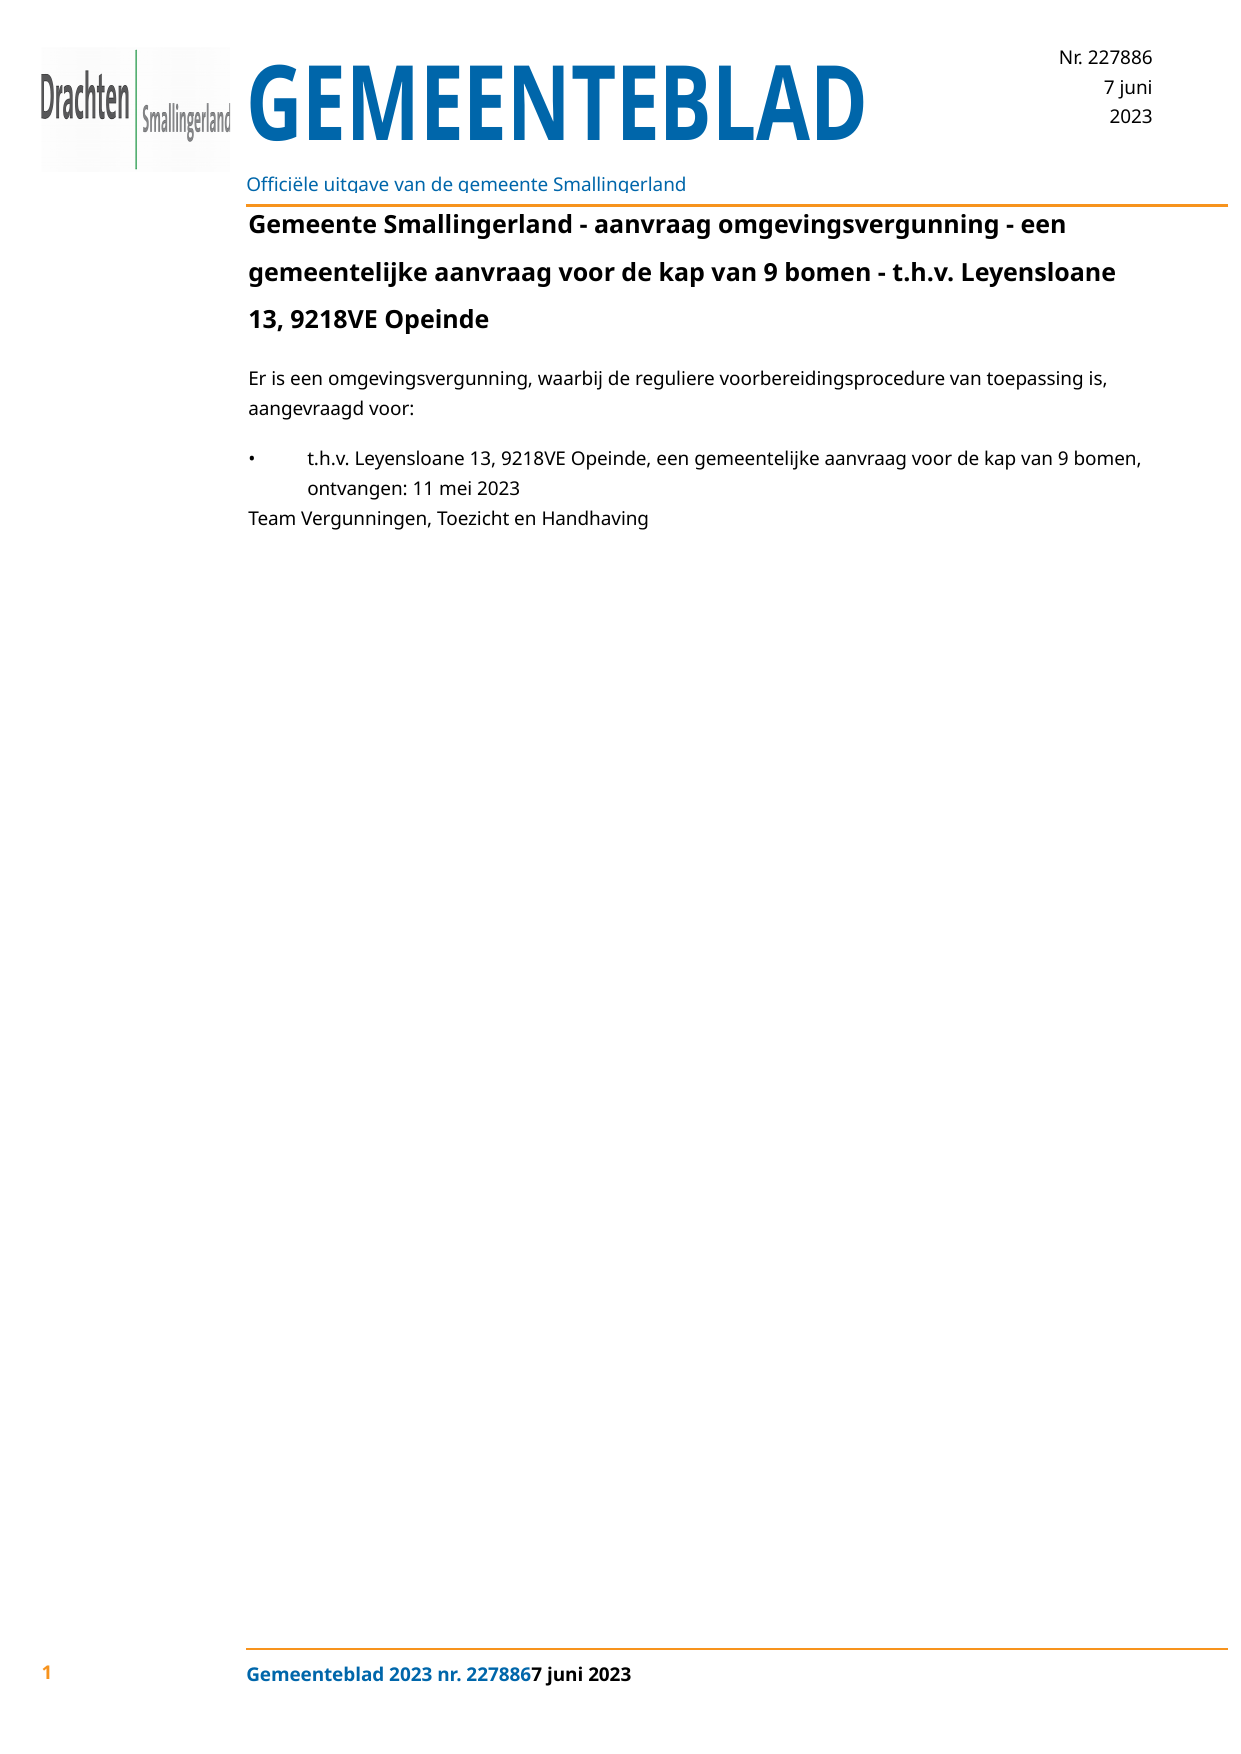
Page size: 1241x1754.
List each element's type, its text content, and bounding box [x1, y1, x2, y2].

list t.h.v. Leyensloane 13, 9218VE Opeinde, een gemeentelijke aanvraag voor de kap van 9 bomen, ontvangen: 11 mei 2023 [248, 446, 1152, 501]
text Gemeente Smallingerland - aanvraag omgevingsvergunning - een gemeentelijke aanvraag voor de kap van 9 bomen - t.h.v. Leyensloane 13, 9218VE Opeinde [248, 207, 1152, 336]
text Team Vergunningen, Toezicht en Handhaving [248, 505, 1152, 530]
picture [41, 47, 231, 172]
text Er is een omgevingsvergunning, waarbij de reguliere voorbereidingsprocedure van toepassing is, aangevraagd voor: [248, 366, 1152, 421]
